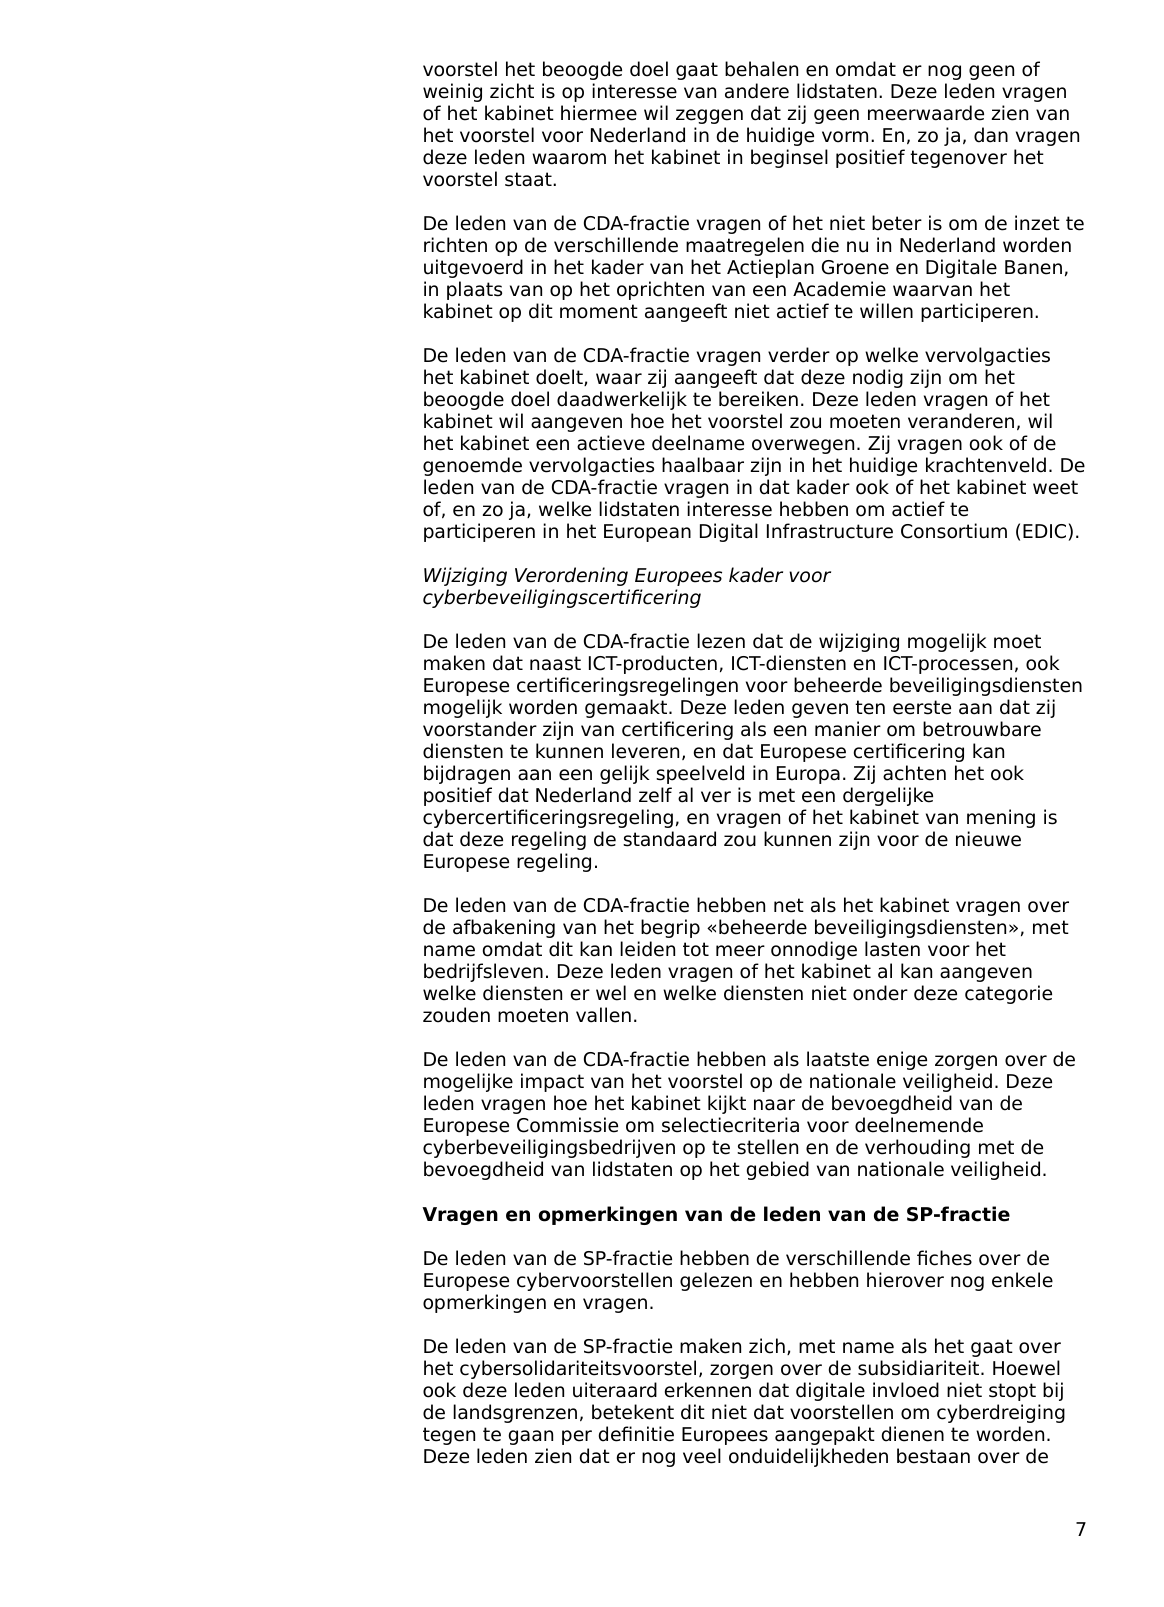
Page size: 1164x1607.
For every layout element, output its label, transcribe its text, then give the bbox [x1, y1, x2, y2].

text De leden van de SP-fractie maken zich, met name als het gaat over het cybersolidariteitsvoorstel, zorgen over de subsidiariteit. Hoewel ook deze leden uiteraard erkennen dat digitale invloed niet stopt bij de landsgrenzen, betekent dit niet dat voorstellen om cyberdreiging tegen te gaan per definitie Europees aangepakt dienen te worden. Deze leden zien dat er nog veel onduidelijkheden bestaan over de [422, 1336, 1087, 1468]
subtitle Vragen en opmerkingen van de leden van de SP-fractie [422, 1203, 1087, 1225]
text De leden van de CDA-fractie hebben net als het kabinet vragen over de afbakening van het begrip «beheerde beveiligingsdiensten», met name omdat dit kan leiden tot meer onnodige lasten voor het bedrijfsleven. Deze leden vragen of het kabinet al kan aangeven welke diensten er wel en welke diensten niet onder deze categorie zouden moeten vallen. [422, 895, 1087, 1027]
text De leden van de CDA-fractie hebben als laatste enige zorgen over de mogelijke impact van het voorstel op de nationale veiligheid. Deze leden vragen hoe het kabinet kijkt naar de bevoegdheid van de Europese Commissie om selectiecriteria voor deelnemende cyberbeveiligingsbedrijven op te stellen en de verhouding met de bevoegdheid van lidstaten op het gebied van nationale veiligheid. [422, 1049, 1087, 1181]
text De leden van de SP-fractie hebben de verschillende fiches over de Europese cybervoorstellen gelezen en hebben hierover nog enkele opmerkingen en vragen. [422, 1248, 1087, 1313]
subtitle Wijziging Verordening Europees kader voor cyberbeveiligingscertificering [422, 565, 1087, 609]
text voorstel het beoogde doel gaat behalen en omdat er nog geen of weinig zicht is op interesse van andere lidstaten. Deze leden vragen of het kabinet hiermee wil zeggen dat zij geen meerwaarde zien van het voorstel voor Nederland in de huidige vorm. En, zo ja, dan vragen deze leden waarom het kabinet in beginsel positief tegenover het voorstel staat. [422, 59, 1087, 191]
text De leden van de CDA-fractie vragen verder op welke vervolgacties het kabinet doelt, waar zij aangeeft dat deze nodig zijn om het beoogde doel daadwerkelijk te bereiken. Deze leden vragen of het kabinet wil aangeven hoe het voorstel zou moeten veranderen, wil het kabinet een actieve deelname overwegen. Zij vragen ook of de genoemde vervolgacties haalbaar zijn in het huidige krachtenveld. De leden van de CDA-fractie vragen in dat kader ook of het kabinet weet of, en zo ja, welke lidstaten interesse hebben om actief te participeren in het European Digital Infrastructure Consortium (EDIC). [422, 345, 1087, 543]
text De leden van de CDA-fractie vragen of het niet beter is om de inzet te richten op de verschillende maatregelen die nu in Nederland worden uitgevoerd in het kader van het Actieplan Groene en Digitale Banen, in plaats van op het oprichten van een Academie waarvan het kabinet op dit moment aangeeft niet actief te willen participeren. [422, 213, 1087, 323]
text De leden van de CDA-fractie lezen dat de wijziging mogelijk moet maken dat naast ICT-producten, ICT-diensten en ICT-processen, ook Europese certificeringsregelingen voor beheerde beveiligingsdiensten mogelijk worden gemaakt. Deze leden geven ten eerste aan dat zij voorstander zijn van certificering als een manier om betrouwbare diensten te kunnen leveren, en dat Europese certificering kan bijdragen aan een gelijk speelveld in Europa. Zij achten het ook positief dat Nederland zelf al ver is met een dergelijke cybercertificeringsregeling, en vragen of het kabinet van mening is dat deze regeling de standaard zou kunnen zijn voor de nieuwe Europese regeling. [422, 631, 1087, 873]
